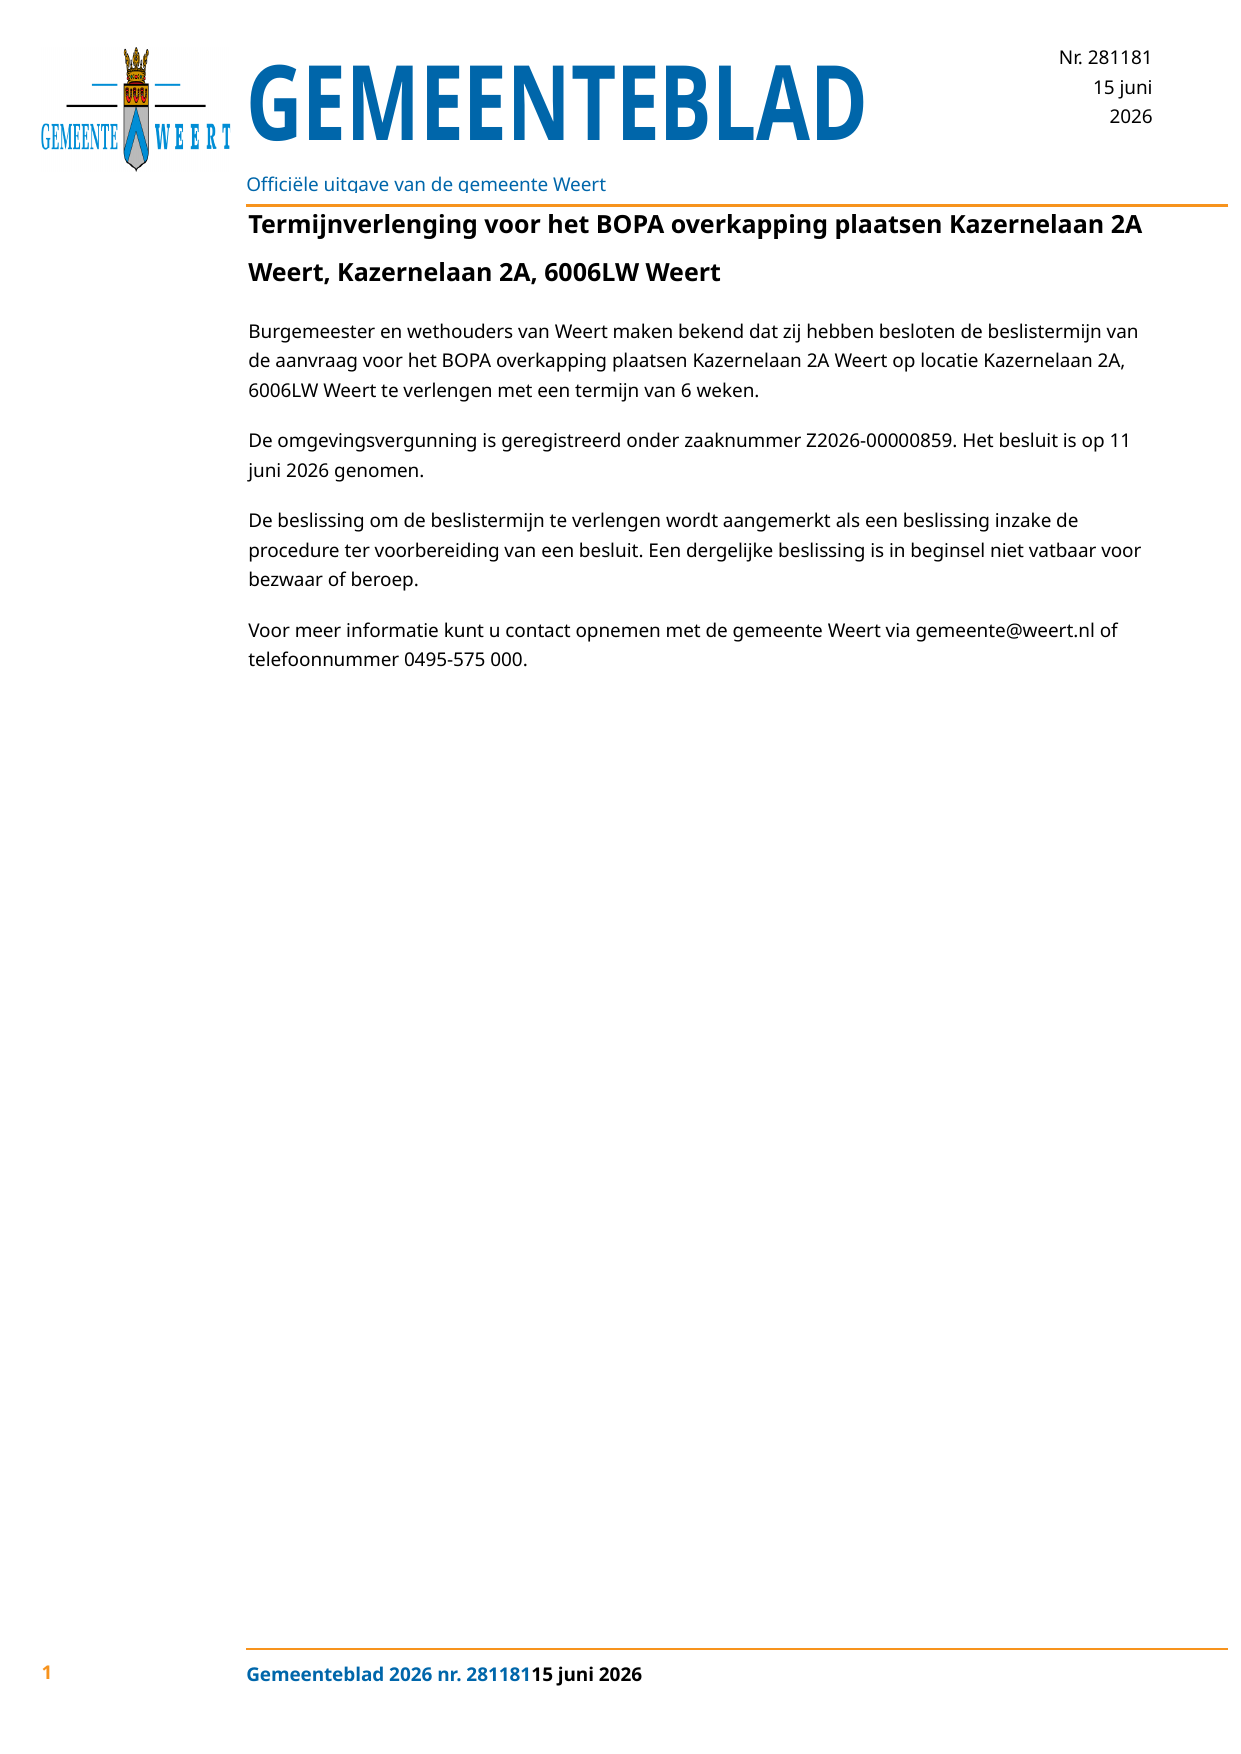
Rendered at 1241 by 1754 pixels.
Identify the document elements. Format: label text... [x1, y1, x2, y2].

picture [41, 47, 231, 172]
text Voor meer informatie kunt u contact opnemen met de gemeente Weert via gemeente@weert.nl of telefoonnummer 0495-575 000. [248, 617, 1152, 672]
text De beslissing om de beslistermijn te verlengen wordt aangemerkt als een beslissing inzake de procedure ter voorbereiding van een besluit. Een dergelijke beslissing is in beginsel niet vatbaar voor bezwaar of beroep. [248, 507, 1152, 592]
text Burgemeester en wethouders van Weert maken bekend dat zij hebben besloten de beslistermijn van de aanvraag voor het BOPA overkapping plaatsen Kazernelaan 2A Weert op locatie Kazernelaan 2A, 6006LW Weert te verlengen met een termijn van 6 weken. [248, 318, 1152, 403]
text Termijnverlenging voor het BOPA overkapping plaatsen Kazernelaan 2A Weert, Kazernelaan 2A, 6006LW Weert [248, 207, 1152, 288]
text De omgevingsvergunning is geregistreerd onder zaaknummer Z2026-00000859. Het besluit is op 11 juni 2026 genomen. [248, 427, 1152, 483]
